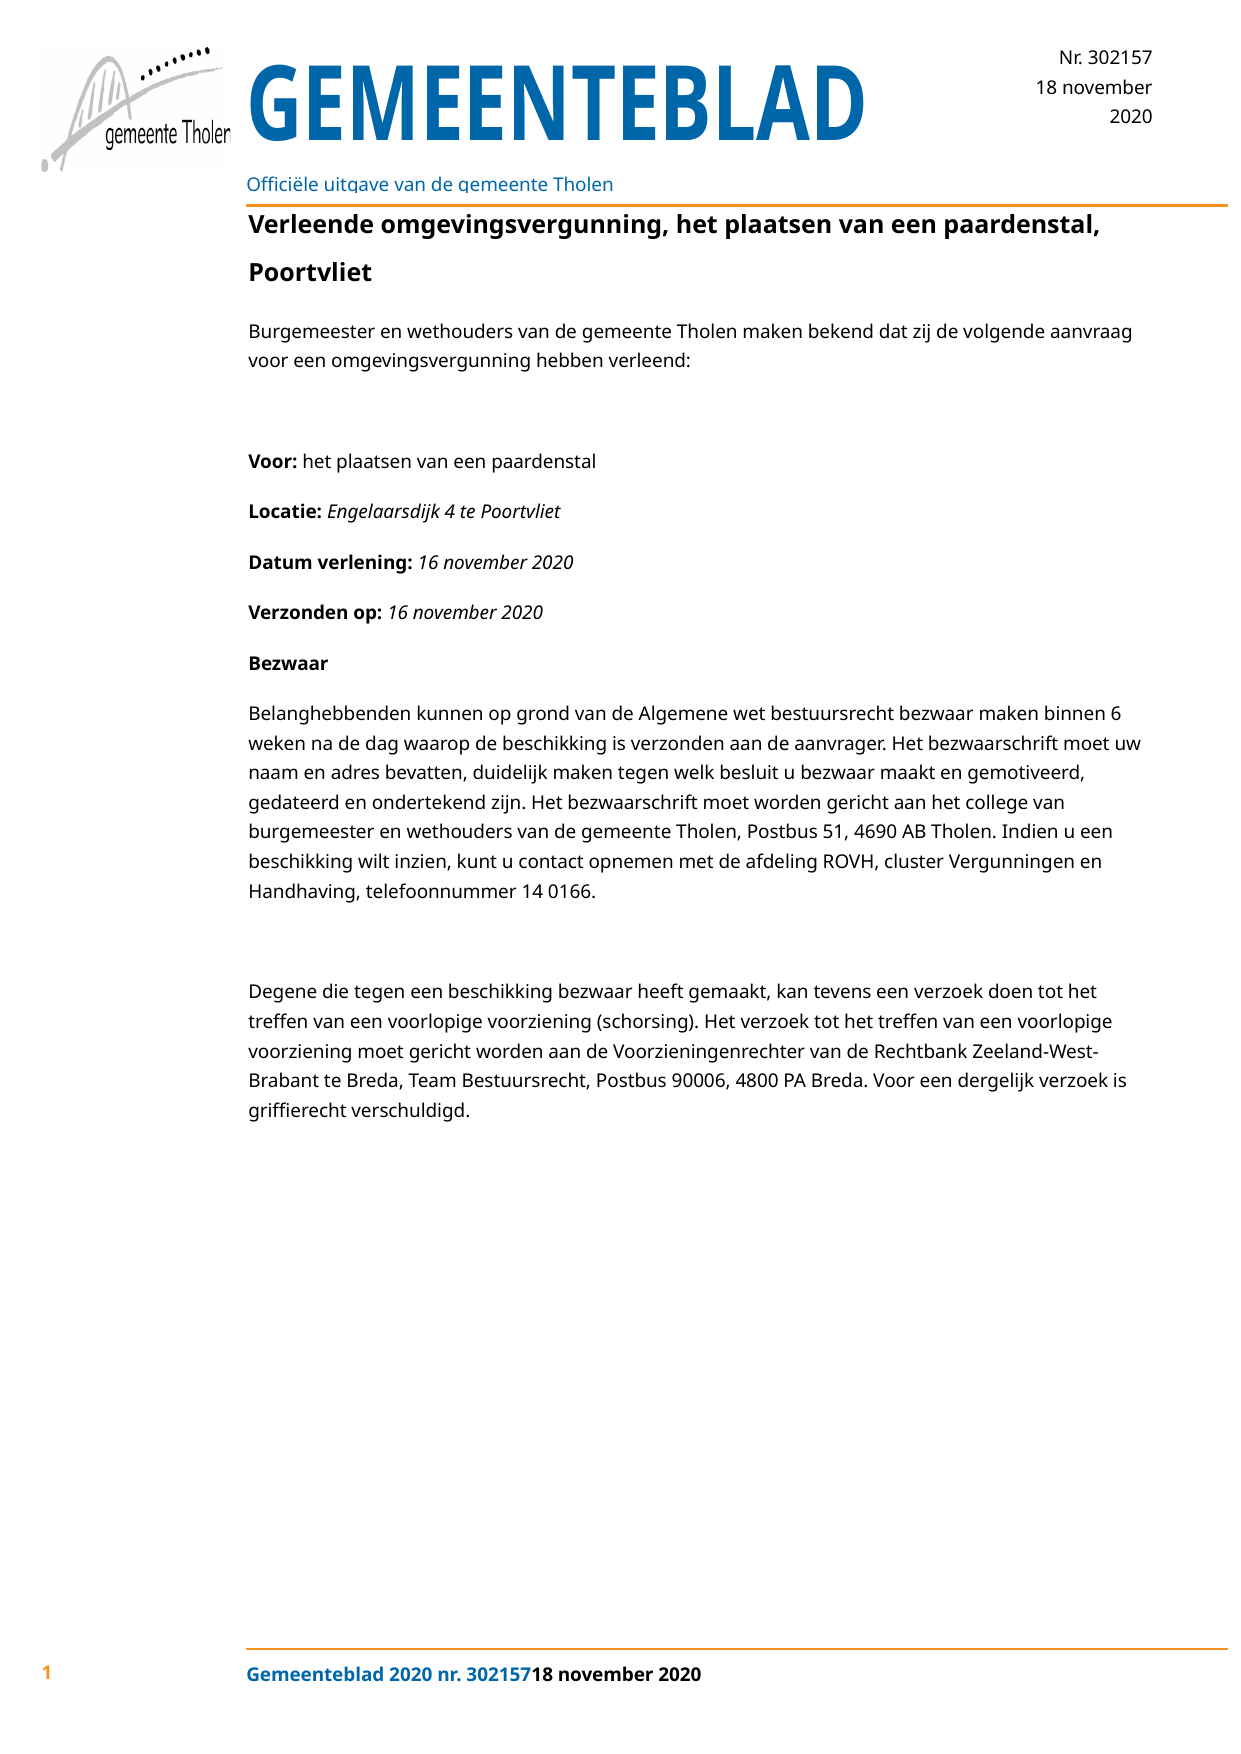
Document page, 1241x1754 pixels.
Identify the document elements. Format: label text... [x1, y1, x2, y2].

text Degene die tegen een beschikking bezwaar heeft gemaakt, kan tevens een verzoek doen tot het treffen van een voorlopige voorziening (schorsing). Het verzoek tot het treffen van een voorlopige voorziening moet gericht worden aan de Voorzieningenrechter van de Rechtbank Zeeland-West-Brabant te Breda, Team Bestuursrecht, Postbus 90006, 4800 PA Breda. Voor een dergelijk verzoek is griffierecht verschuldigd. [248, 979, 1152, 1123]
text Voor: het plaatsen van een paardenstal [248, 448, 1152, 474]
text Datum verlening: 16 november 2020 [248, 549, 1152, 575]
text Locatie: Engelaarsdijk 4 te Poortvliet [248, 499, 1152, 524]
text Verleende omgevingsvergunning, het plaatsen van een paardenstal, Poortvliet [248, 207, 1152, 288]
text Burgemeester en wethouders van de gemeente Tholen maken bekend dat zij de volgende aanvraag voor een omgevingsvergunning hebben verleend: [248, 318, 1152, 373]
text Verzonden op: 16 november 2020 [248, 599, 1152, 625]
text Bezwaar [248, 650, 1152, 676]
picture [41, 47, 231, 172]
text Belanghebbenden kunnen op grond van de Algemene wet bestuursrecht bezwaar maken binnen 6 weken na de dag waarop de beschikking is verzonden aan de aanvrager. Het bezwaarschrift moet uw naam en adres bevatten, duidelijk maken tegen welk besluit u bezwaar maakt en gemotiveerd, gedateerd en ondertekend zijn. Het bezwaarschrift moet worden gericht aan het college van burgemeester en wethouders van de gemeente Tholen, Postbus 51, 4690 AB Tholen. Indien u een beschikking wilt inzien, kunt u contact opnemen met de afdeling ROVH, cluster Vergunningen en Handhaving, telefoonnummer 14 0166. [248, 700, 1152, 904]
